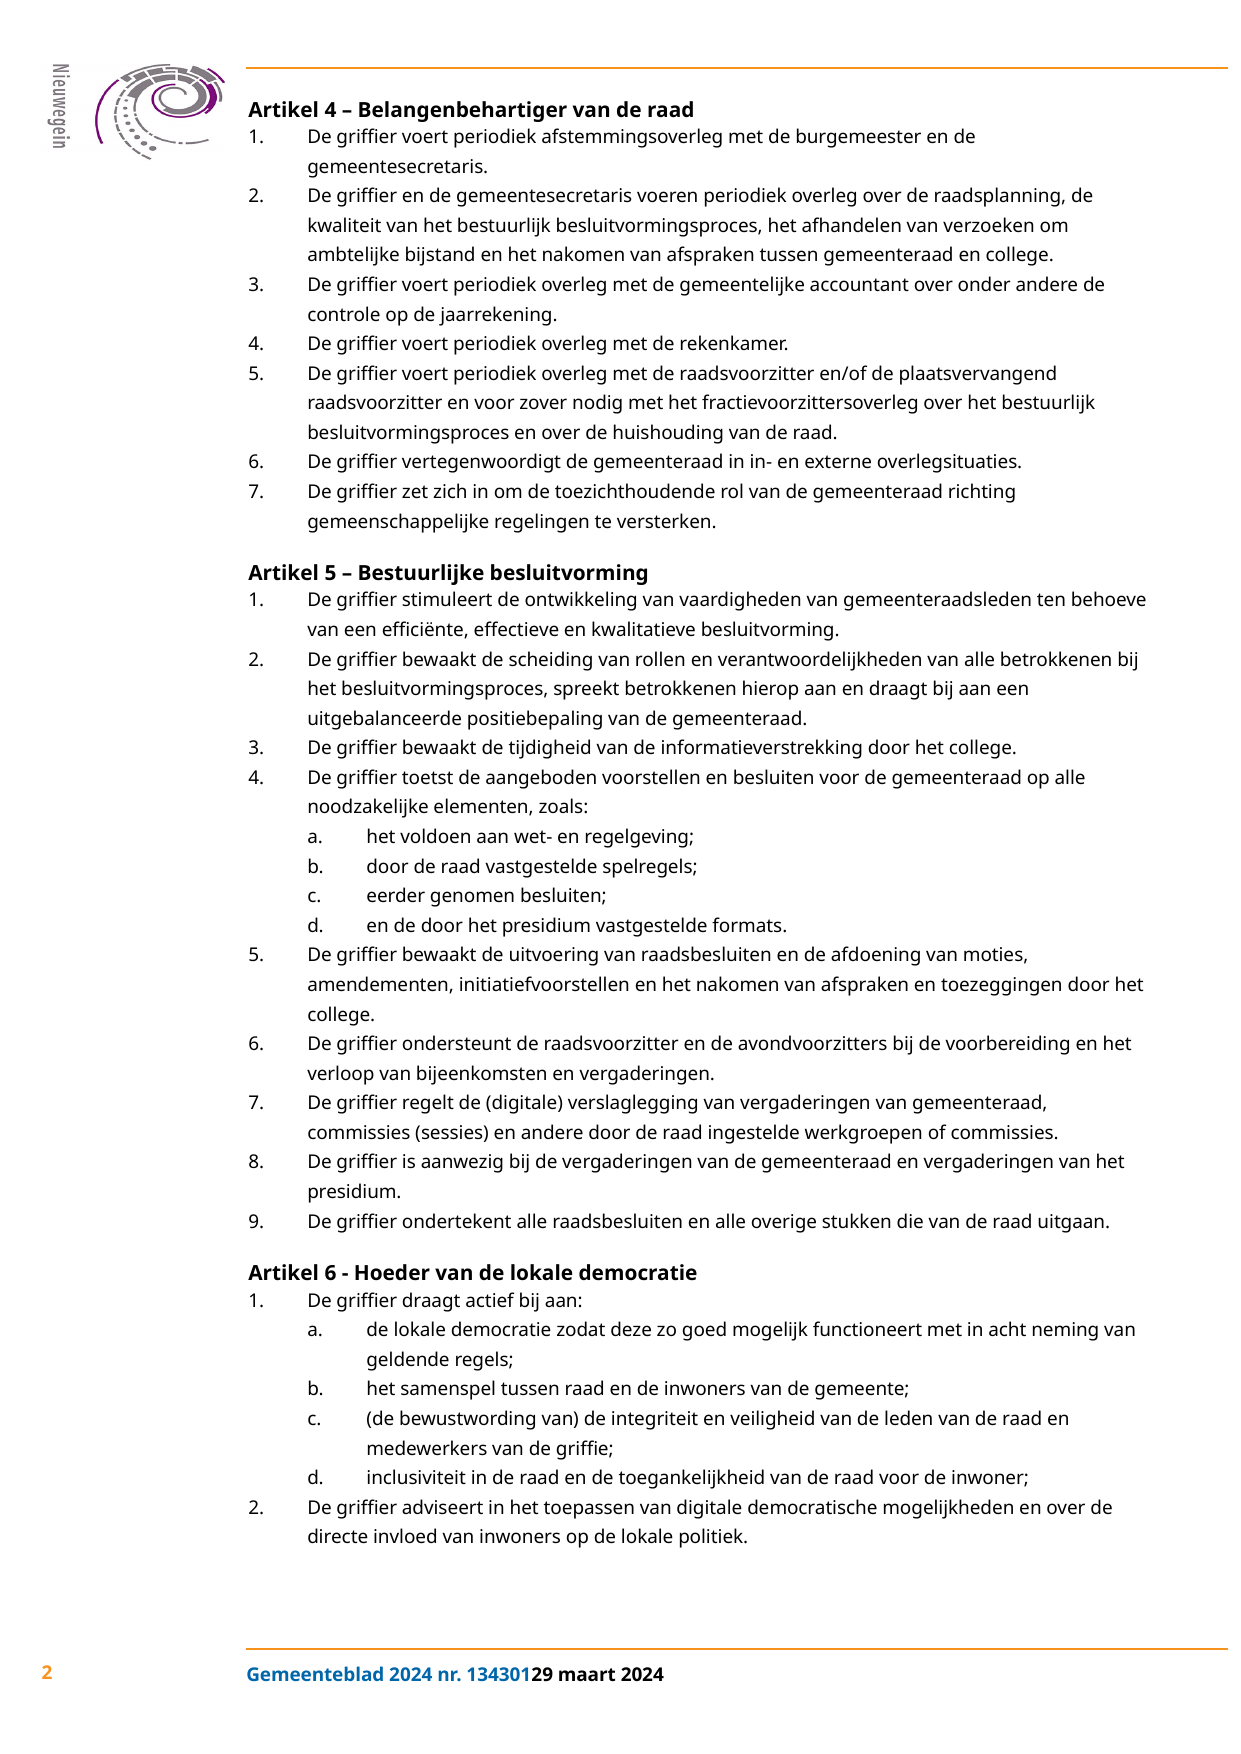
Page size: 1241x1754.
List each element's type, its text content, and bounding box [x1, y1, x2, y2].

list De griffier bewaakt de scheiding van rollen en verantwoordelijkheden van alle betrokkenen bij het besluitvormingsproces, spreekt betrokkenen hierop aan en draagt bij aan een uitgebalanceerde positiebepaling van de gemeenteraad. [248, 646, 1152, 731]
text Artikel 6 - Hoeder van de lokale democratie [248, 1258, 1152, 1287]
list De griffier voert periodiek afstemmingsoverleg met de burgemeester en de gemeentesecretaris. [248, 123, 1152, 178]
text Artikel 4 – Belangenbehartiger van de raad [248, 95, 1152, 123]
picture [41, 47, 231, 172]
list het samenspel tussen raad en de inwoners van de gemeente; [307, 1376, 1152, 1401]
list De griffier ondersteunt de raadsvoorzitter en de avondvoorzitters bij de voorbereiding en het verloop van bijeenkomsten en vergaderingen. [248, 1030, 1152, 1086]
list De griffier bewaakt de uitvoering van raadsbesluiten en de afdoening van moties, amendementen, initiatiefvoorstellen en het nakomen van afspraken en toezeggingen door het college. [248, 942, 1152, 1027]
list de lokale democratie zodat deze zo goed mogelijk functioneert met in acht neming van geldende regels; [307, 1316, 1152, 1372]
list De griffier en de gemeentesecretaris voeren periodiek overleg over de raadsplanning, de kwaliteit van het bestuurlijk besluitvormingsproces, het afhandelen van verzoeken om ambtelijke bijstand en het nakomen van afspraken tussen gemeenteraad en college. [248, 182, 1152, 267]
list door de raad vastgestelde spelregels; [307, 853, 1152, 879]
list De griffier draagt actief bij aan: [248, 1287, 1152, 1312]
list en de door het presidium vastgestelde formats. [307, 912, 1152, 938]
list De griffier ondertekent alle raadsbesluiten en alle overige stukken die van de raad uitgaan. [248, 1208, 1152, 1234]
list De griffier voert periodiek overleg met de rekenkamer. [248, 330, 1152, 356]
list De griffier is aanwezig bij de vergaderingen van de gemeenteraad en vergaderingen van het presidium. [248, 1149, 1152, 1204]
list het voldoen aan wet- en regelgeving; [307, 823, 1152, 849]
list De griffier vertegenwoordigt de gemeenteraad in in- en externe overlegsituaties. [248, 449, 1152, 474]
list De griffier bewaakt de tijdigheid van de informatieverstrekking door het college. [248, 734, 1152, 760]
list De griffier voert periodiek overleg met de raadsvoorzitter en/of de plaatsvervangend raadsvoorzitter en voor zover nodig met het fractievoorzittersoverleg over het bestuurlijk besluitvormingsproces en over de huishouding van de raad. [248, 360, 1152, 445]
list inclusiviteit in de raad en de toegankelijkheid van de raad voor de inwoner; [307, 1464, 1152, 1490]
list (de bewustwording van) de integriteit en veiligheid van de leden van de raad en medewerkers van de griffie; [307, 1405, 1152, 1460]
list De griffier toetst de aangeboden voorstellen en besluiten voor de gemeenteraad op alle noodzakelijke elementen, zoals: [248, 764, 1152, 819]
text Artikel 5 – Bestuurlijke besluitvorming [248, 558, 1152, 587]
list De griffier zet zich in om de toezichthoudende rol van de gemeenteraad richting gemeenschappelijke regelingen te versterken. [248, 478, 1152, 533]
list De griffier adviseert in het toepassen van digitale democratische mogelijkheden en over de directe invloed van inwoners op de lokale politiek. [248, 1494, 1152, 1549]
list De griffier voert periodiek overleg met de gemeentelijke accountant over onder andere de controle op de jaarrekening. [248, 271, 1152, 326]
list eerder genomen besluiten; [307, 882, 1152, 908]
list De griffier stimuleert de ontwikkeling van vaardigheden van gemeenteraadsleden ten behoeve van een efficiënte, effectieve en kwalitatieve besluitvorming. [248, 587, 1152, 642]
list De griffier regelt de (digitale) verslaglegging van vergaderingen van gemeenteraad, commissies (sessies) en andere door de raad ingestelde werkgroepen of commissies. [248, 1089, 1152, 1145]
